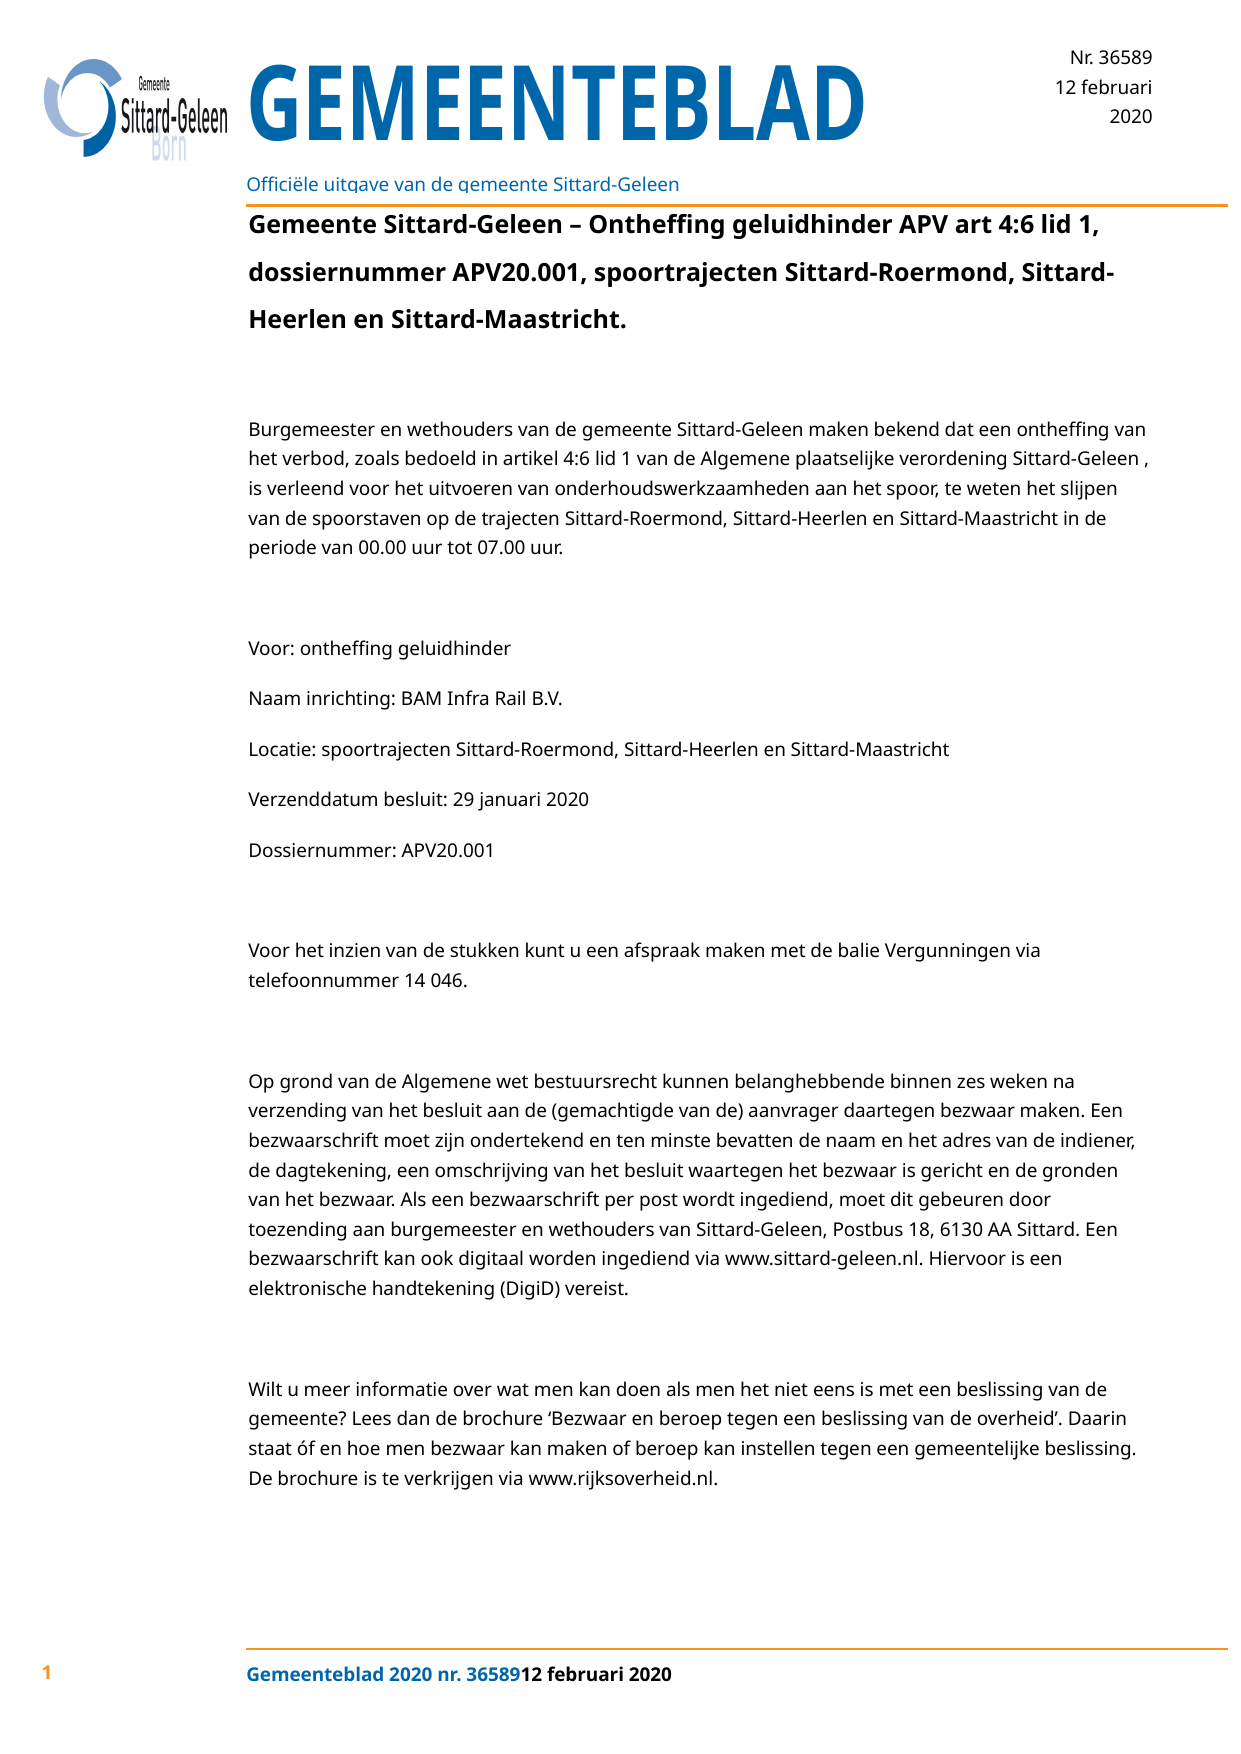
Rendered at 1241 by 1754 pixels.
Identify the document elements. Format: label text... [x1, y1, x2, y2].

text Voor: ontheffing geluidhinder [248, 635, 1152, 661]
text Burgemeester en wethouders van de gemeente Sittard-Geleen maken bekend dat een ontheffing van het verbod, zoals bedoeld in artikel 4:6 lid 1 van de Algemene plaatselijke verordening Sittard-Geleen , is verleend voor het uitvoeren van onderhoudswerkzaamheden aan het spoor, te weten het slijpen van de spoorstaven op de trajecten Sittard-Roermond, Sittard-Heerlen en Sittard-Maastricht in de periode van 00.00 uur tot 07.00 uur. [248, 416, 1152, 560]
picture [41, 47, 231, 172]
text Wilt u meer informatie over wat men kan doen als men het niet eens is met een beslissing van de gemeente? Lees dan de brochure ‘Bezwaar en beroep tegen een beslissing van de overheid’. Daarin staat óf en hoe men bezwaar kan maken of beroep kan instellen tegen een gemeentelijke beslissing. De brochure is te verkrijgen via www.rijksoverheid.nl. [248, 1376, 1152, 1490]
text Op grond van de Algemene wet bestuursrecht kunnen belanghebbende binnen zes weken na verzending van het besluit aan de (gemachtigde van de) aanvrager daartegen bezwaar maken. Een bezwaarschrift moet zijn ondertekend en ten minste bevatten de naam en het adres van de indiener, de dagtekening, een omschrijving van het besluit waartegen het bezwaar is gericht en de gronden van het bezwaar. Als een bezwaarschrift per post wordt ingediend, moet dit gebeuren door toezending aan burgemeester en wethouders van Sittard-Geleen, Postbus 18, 6130 AA Sittard. Een bezwaarschrift kan ook digitaal worden ingediend via www.sittard-geleen.nl. Hiervoor is een elektronische handtekening (DigiD) vereist. [248, 1068, 1152, 1301]
text Naam inrichting: BAM Infra Rail B.V. [248, 686, 1152, 711]
text Dossiernummer: APV20.001 [248, 837, 1152, 862]
text Voor het inzien van de stukken kunt u een afspraak maken met de balie Vergunningen via telefoonnummer 14 046. [248, 938, 1152, 993]
text Gemeente Sittard-Geleen – Ontheffing geluidhinder APV art 4:6 lid 1, dossiernummer APV20.001, spoortrajecten Sittard-Roermond, Sittard-Heerlen en Sittard-Maastricht. [248, 207, 1152, 336]
text Verzenddatum besluit: 29 januari 2020 [248, 786, 1152, 812]
text Locatie: spoortrajecten Sittard-Roermond, Sittard-Heerlen en Sittard-Maastricht [248, 736, 1152, 762]
